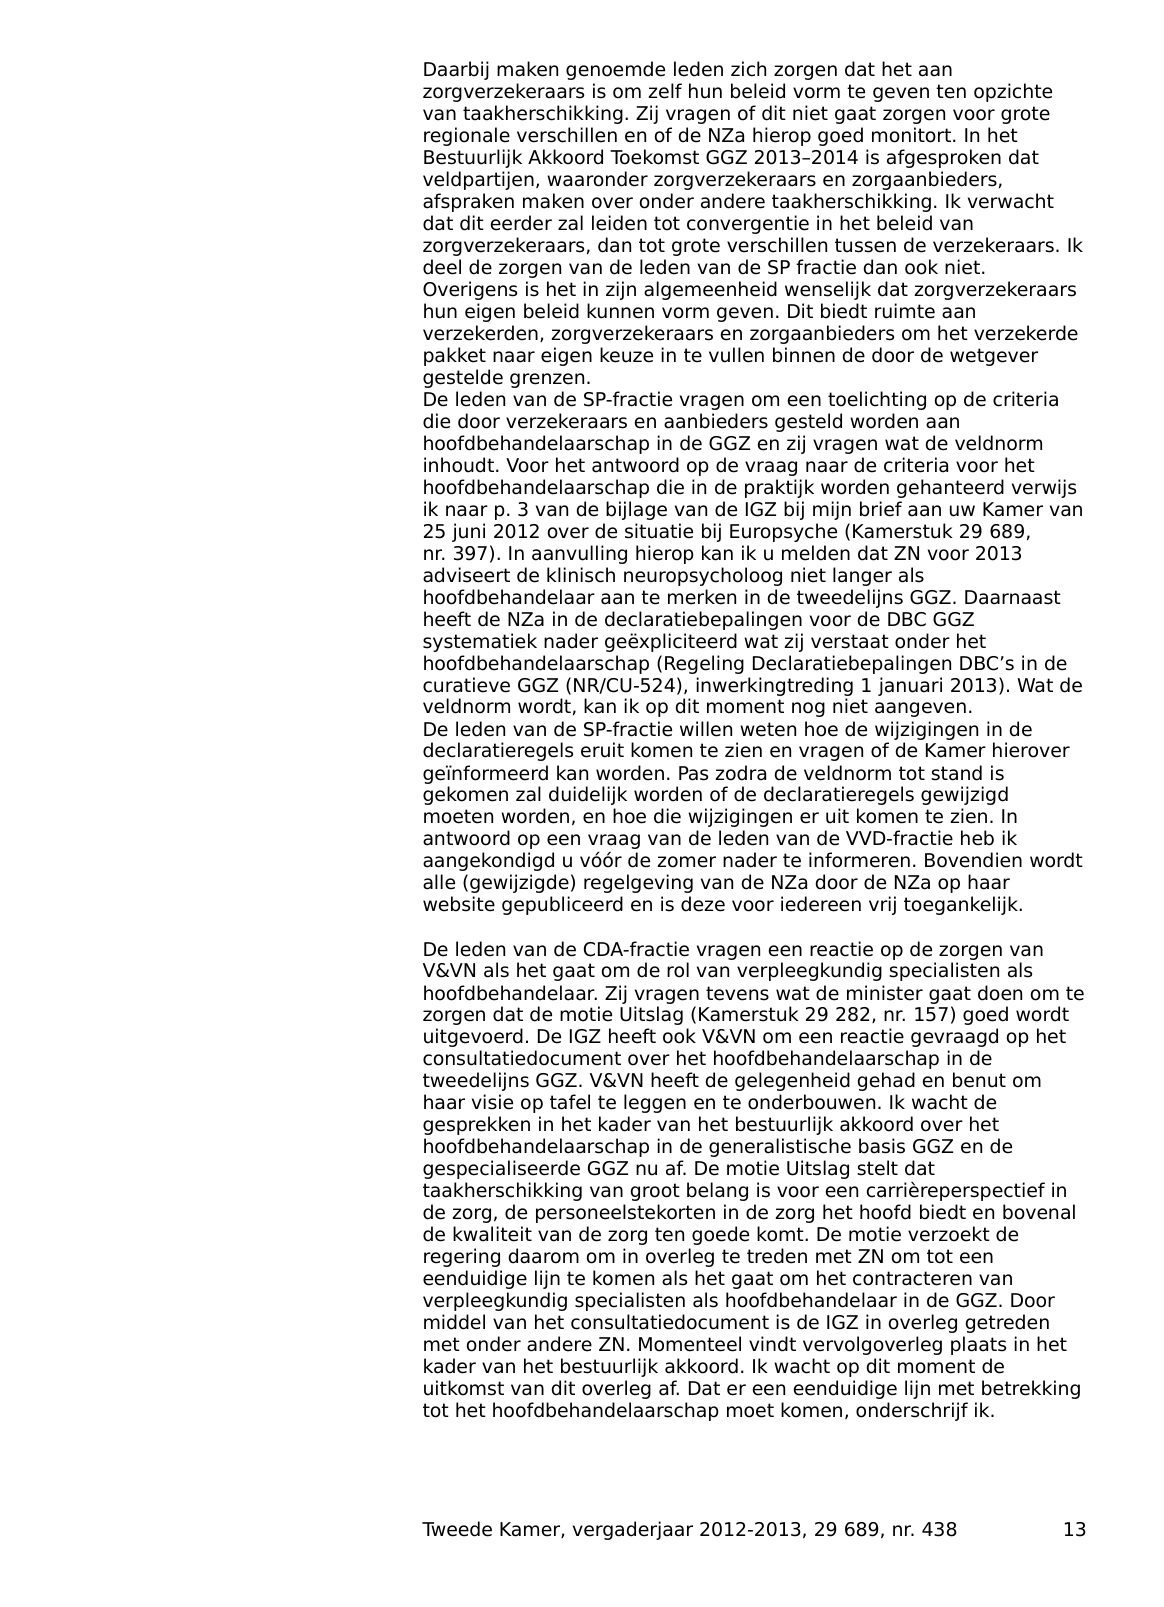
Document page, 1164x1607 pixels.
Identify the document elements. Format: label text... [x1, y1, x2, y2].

text De leden van de CDA-fractie vragen een reactie op de zorgen van V&VN als het gaat om de rol van verpleegkundig specialisten als hoofdbehandelaar. Zij vragen tevens wat de minister gaat doen om te zorgen dat de motie Uitslag (Kamerstuk 29 282, nr. 157) goed wordt uitgevoerd. De IGZ heeft ook V&VN om een reactie gevraagd op het consultatiedocument over het hoofdbehandelaarschap in de tweedelijns GGZ. V&VN heeft de gelegenheid gehad en benut om haar visie op tafel te leggen en te onderbouwen. Ik wacht de gesprekken in het kader van het bestuurlijk akkoord over het hoofdbehandelaarschap in de generalistische basis GGZ en de gespecialiseerde GGZ nu af. De motie Uitslag stelt dat taakherschikking van groot belang is voor een carrièreperspectief in de zorg, de personeelstekorten in de zorg het hoofd biedt en bovenal de kwaliteit van de zorg ten goede komt. De motie verzoekt de regering daarom om in overleg te treden met ZN om tot een eenduidige lijn te komen als het gaat om het contracteren van verpleegkundig specialisten als hoofdbehandelaar in de GGZ. Door middel van het consultatiedocument is de IGZ in overleg getreden met onder andere ZN. Momenteel vindt vervolgoverleg plaats in het kader van het bestuurlijk akkoord. Ik wacht op dit moment de uitkomst van dit overleg af. Dat er een eenduidige lijn met betrekking tot het hoofdbehandelaarschap moet komen, onderschrijf ik. [422, 938, 1087, 1422]
text Daarbij maken genoemde leden zich zorgen dat het aan zorgverzekeraars is om zelf hun beleid vorm te geven ten opzichte van taakherschikking. Zij vragen of dit niet gaat zorgen voor grote regionale verschillen en of de NZa hierop goed monitort. In het Bestuurlijk Akkoord Toekomst GGZ 2013–2014 is afgesproken dat veldpartijen, waaronder zorgverzekeraars en zorgaanbieders, afspraken maken over onder andere taakherschikking. Ik verwacht dat dit eerder zal leiden tot convergentie in het beleid van zorgverzekeraars, dan tot grote verschillen tussen de verzekeraars. Ik deel de zorgen van de leden van de SP fractie dan ook niet. Overigens is het in zijn algemeenheid wenselijk dat zorgverzekeraars hun eigen beleid kunnen vorm geven. Dit biedt ruimte aan verzekerden, zorgverzekeraars en zorgaanbieders om het verzekerde pakket naar eigen keuze in te vullen binnen de door de wetgever gestelde grenzen. [422, 59, 1087, 389]
text De leden van de SP-fractie vragen om een toelichting op de criteria die door verzekeraars en aanbieders gesteld worden aan hoofdbehandelaarschap in de GGZ en zij vragen wat de veldnorm inhoudt. Voor het antwoord op de vraag naar de criteria voor het hoofdbehandelaarschap die in de praktijk worden gehanteerd verwijs ik naar p. 3 van de bijlage van de IGZ bij mijn brief aan uw Kamer van 25 juni 2012 over de situatie bij Europsyche (Kamerstuk 29 689, nr. 397). In aanvulling hierop kan ik u melden dat ZN voor 2013 adviseert de klinisch neuropsycholoog niet langer als hoofdbehandelaar aan te merken in de tweedelijns GGZ. Daarnaast heeft de NZa in de declaratiebepalingen voor de DBC GGZ systematiek nader geëxpliciteerd wat zij verstaat onder het hoofdbehandelaarschap (Regeling Declaratiebepalingen DBC’s in de curatieve GGZ (NR/CU-524), inwerkingtreding 1 januari 2013). Wat de veldnorm wordt, kan ik op dit moment nog niet aangeven. [422, 389, 1087, 718]
text De leden van de SP-fractie willen weten hoe de wijzigingen in de declaratieregels eruit komen te zien en vragen of de Kamer hierover geïnformeerd kan worden. Pas zodra de veldnorm tot stand is gekomen zal duidelijk worden of de declaratieregels gewijzigd moeten worden, en hoe die wijzigingen er uit komen te zien. In antwoord op een vraag van de leden van de VVD-fractie heb ik aangekondigd u vóór de zomer nader te informeren. Bovendien wordt alle (gewijzigde) regelgeving van de NZa door de NZa op haar website gepubliceerd en is deze voor iedereen vrij toegankelijk. [422, 718, 1087, 916]
